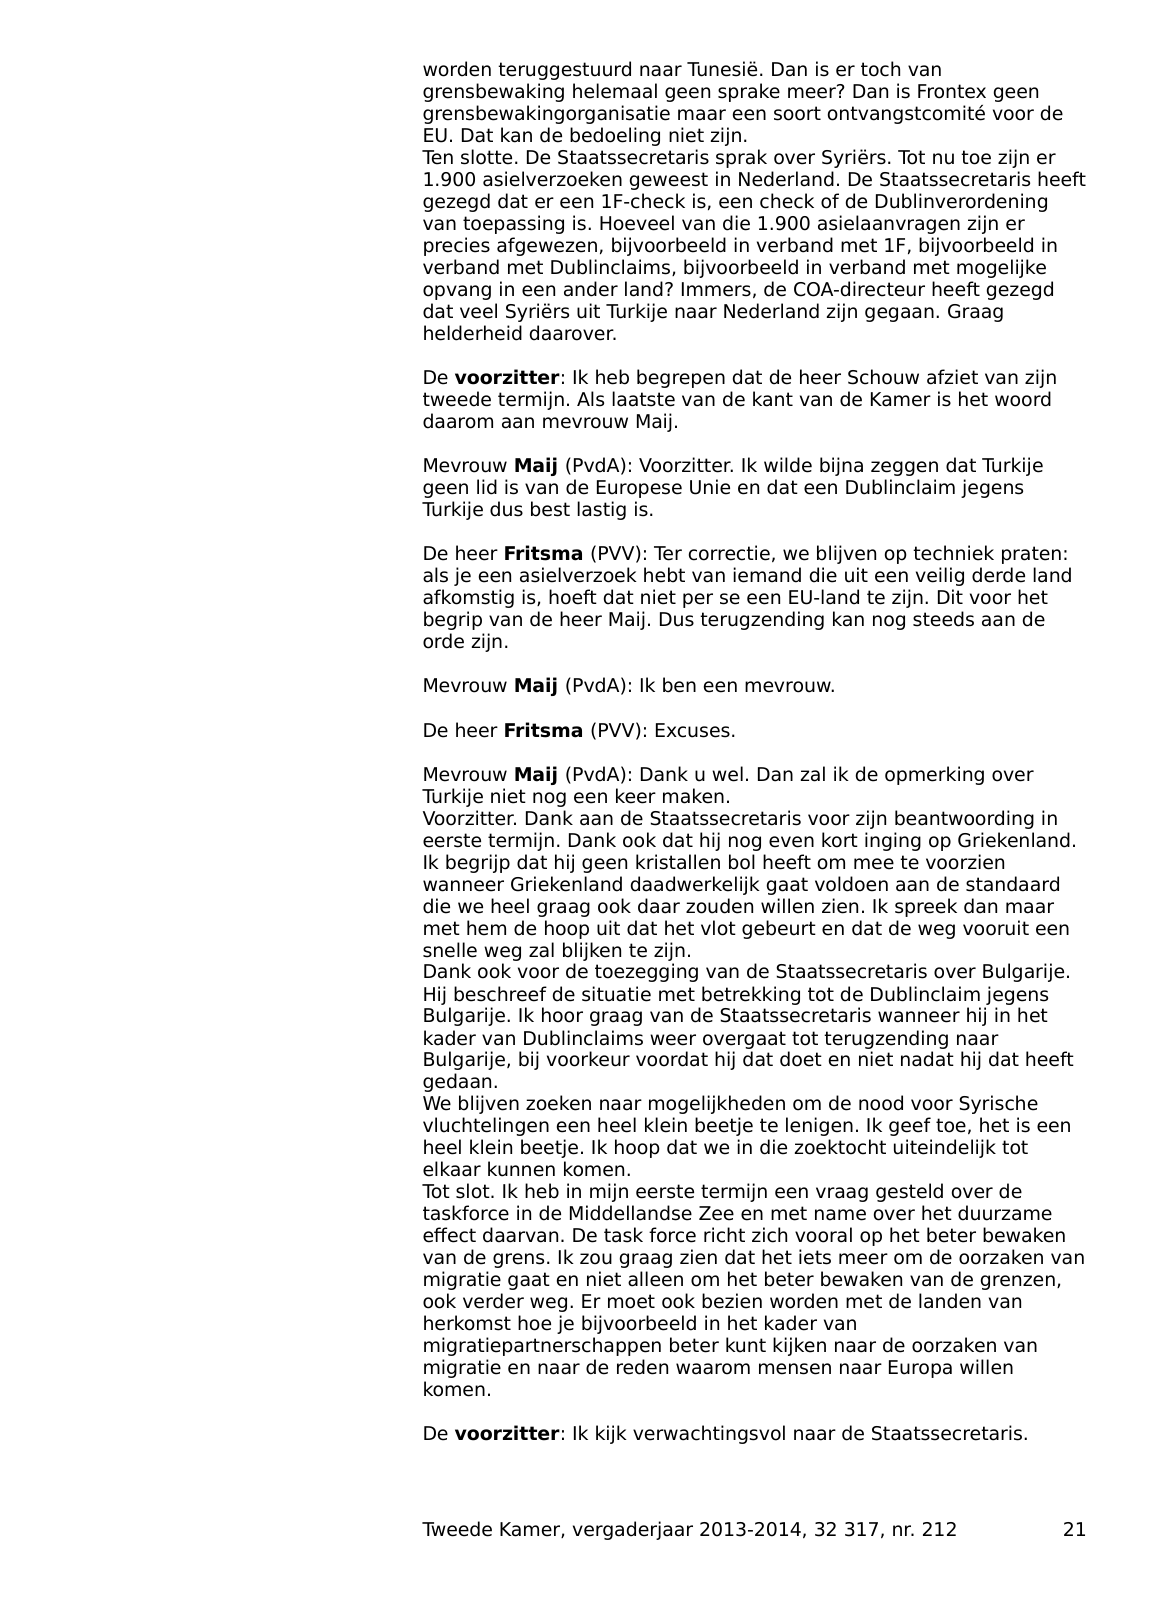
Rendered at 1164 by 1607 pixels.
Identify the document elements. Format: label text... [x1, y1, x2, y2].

text Mevrouw Maij (PvdA): Ik ben een mevrouw. [422, 675, 1087, 697]
text Mevrouw Maij (PvdA): Dank u wel. Dan zal ik de opmerking over Turkije niet nog een keer maken. [422, 764, 1087, 808]
text Ten slotte. De Staatssecretaris sprak over Syriërs. Tot nu toe zijn er 1.900 asielverzoeken geweest in Nederland. De Staatssecretaris heeft gezegd dat er een 1F-check is, een check of de Dublinverordening van toepassing is. Hoeveel van die 1.900 asielaanvragen zijn er precies afgewezen, bijvoorbeeld in verband met 1F, bijvoorbeeld in verband met Dublinclaims, bijvoorbeeld in verband met mogelijke opvang in een ander land? Immers, de COA-directeur heeft gezegd dat veel Syriërs uit Turkije naar Nederland zijn gegaan. Graag helderheid daarover. [422, 147, 1087, 345]
text Mevrouw Maij (PvdA): Voorzitter. Ik wilde bijna zeggen dat Turkije geen lid is van de Europese Unie en dat een Dublinclaim jegens Turkije dus best lastig is. [422, 455, 1087, 521]
text Dank ook voor de toezegging van de Staatssecretaris over Bulgarije. Hij beschreef de situatie met betrekking tot de Dublinclaim jegens Bulgarije. Ik hoor graag van de Staatssecretaris wanneer hij in het kader van Dublinclaims weer overgaat tot terugzending naar Bulgarije, bij voorkeur voordat hij dat doet en niet nadat hij dat heeft gedaan. [422, 961, 1087, 1093]
text worden teruggestuurd naar Tunesië. Dan is er toch van grensbewaking helemaal geen sprake meer? Dan is Frontex geen grensbewakingorganisatie maar een soort ontvangstcomité voor de EU. Dat kan de bedoeling niet zijn. [422, 59, 1087, 147]
text Tot slot. Ik heb in mijn eerste termijn een vraag gesteld over de taskforce in de Middellandse Zee en met name over het duurzame effect daarvan. De task force richt zich vooral op het beter bewaken van de grens. Ik zou graag zien dat het iets meer om de oorzaken van migratie gaat en niet alleen om het beter bewaken van de grenzen, ook verder weg. Er moet ook bezien worden met de landen van herkomst hoe je bijvoorbeeld in het kader van migratiepartnerschappen beter kunt kijken naar de oorzaken van migratie en naar de reden waarom mensen naar Europa willen komen. [422, 1181, 1087, 1401]
text De voorzitter: Ik kijk verwachtingsvol naar de Staatssecretaris. [422, 1423, 1087, 1445]
text De heer Fritsma (PVV): Ter correctie, we blijven op techniek praten: als je een asielverzoek hebt van iemand die uit een veilig derde land afkomstig is, hoeft dat niet per se een EU-land te zijn. Dit voor het begrip van de heer Maij. Dus terugzending kan nog steeds aan de orde zijn. [422, 543, 1087, 653]
text De voorzitter: Ik heb begrepen dat de heer Schouw afziet van zijn tweede termijn. Als laatste van de kant van de Kamer is het woord daarom aan mevrouw Maij. [422, 367, 1087, 433]
text De heer Fritsma (PVV): Excuses. [422, 719, 1087, 741]
text We blijven zoeken naar mogelijkheden om de nood voor Syrische vluchtelingen een heel klein beetje te lenigen. Ik geef toe, het is een heel klein beetje. Ik hoop dat we in die zoektocht uiteindelijk tot elkaar kunnen komen. [422, 1093, 1087, 1181]
text Voorzitter. Dank aan de Staatssecretaris voor zijn beantwoording in eerste termijn. Dank ook dat hij nog even kort inging op Griekenland. Ik begrijp dat hij geen kristallen bol heeft om mee te voorzien wanneer Griekenland daadwerkelijk gaat voldoen aan de standaard die we heel graag ook daar zouden willen zien. Ik spreek dan maar met hem de hoop uit dat het vlot gebeurt en dat de weg vooruit een snelle weg zal blijken te zijn. [422, 808, 1087, 961]
